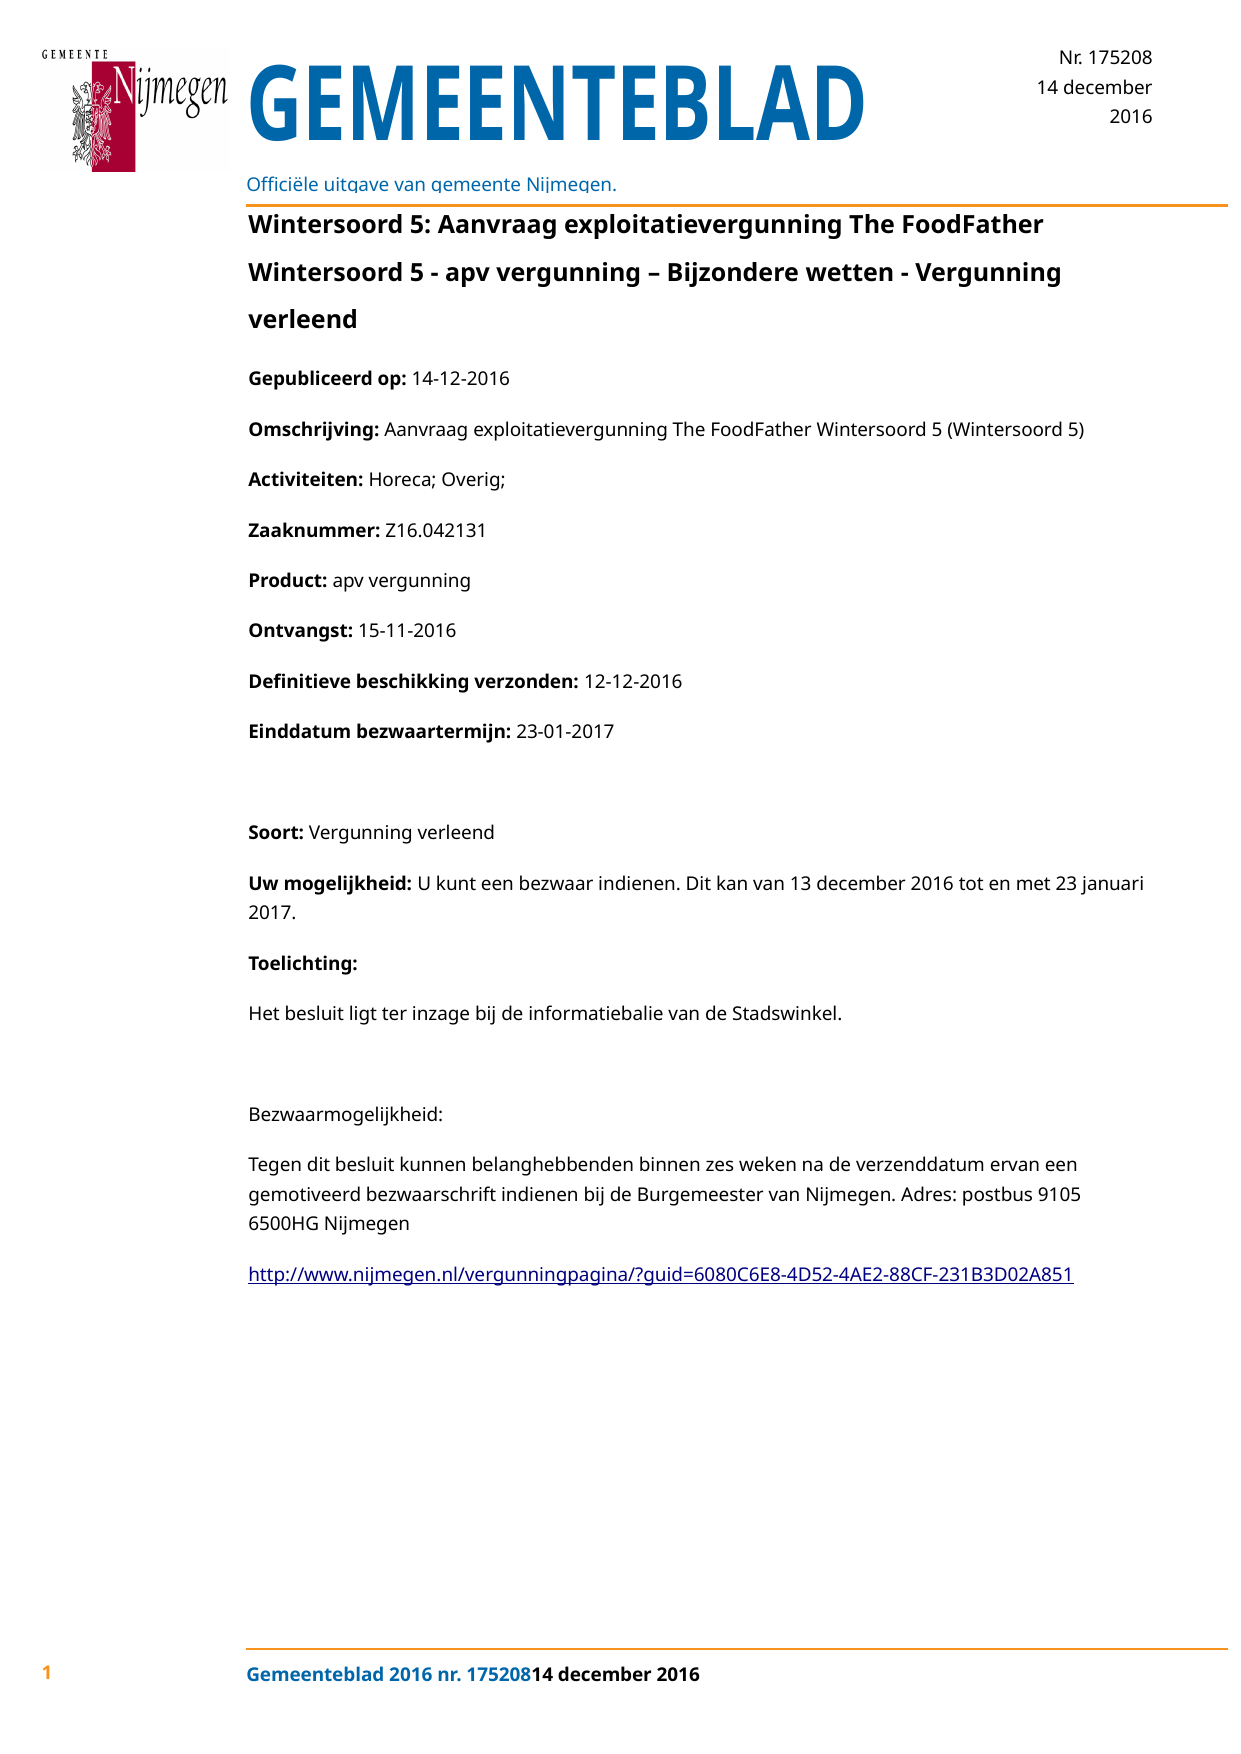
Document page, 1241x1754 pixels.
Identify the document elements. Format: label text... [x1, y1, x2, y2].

text Einddatum bezwaartermijn: 23-01-2017 [248, 718, 1152, 744]
text Wintersoord 5: Aanvraag exploitatievergunning The FoodFather Wintersoord 5 - apv vergunning – Bijzondere wetten - Vergunning verleend [248, 207, 1152, 336]
text Activiteiten: Horeca; Overig; [248, 466, 1152, 492]
text Toelichting: [248, 950, 1152, 975]
picture [41, 47, 231, 172]
text Definitieve beschikking verzonden: 12-12-2016 [248, 668, 1152, 694]
text Uw mogelijkheid: U kunt een bezwaar indienen. Dit kan van 13 december 2016 tot en met 23 januari 2017. [248, 870, 1152, 925]
text Zaaknummer: Z16.042131 [248, 517, 1152, 542]
text Gepubliceerd op: 14-12-2016 [248, 366, 1152, 391]
text Bezwaarmogelijkheid: [248, 1101, 1152, 1127]
text Product: apv vergunning [248, 567, 1152, 593]
text Ontvangst: 15-11-2016 [248, 618, 1152, 643]
text Soort: Vergunning verleend [248, 819, 1152, 845]
text Tegen dit besluit kunnen belanghebbenden binnen zes weken na de verzenddatum ervan een gemotiveerd bezwaarschrift indienen bij de Burgemeester van Nijmegen. Adres: postbus 9105 6500HG Nijmegen [248, 1151, 1152, 1236]
text Het besluit ligt ter inzage bij de informatiebalie van de Stadswinkel. [248, 1000, 1152, 1026]
text http://www.nijmegen.nl/vergunningpagina/?guid=6080C6E8-4D52-4AE2-88CF-231B3D02A851 [248, 1261, 1152, 1287]
text Omschrijving: Aanvraag exploitatievergunning The FoodFather Wintersoord 5 (Wintersoord 5) [248, 416, 1152, 442]
